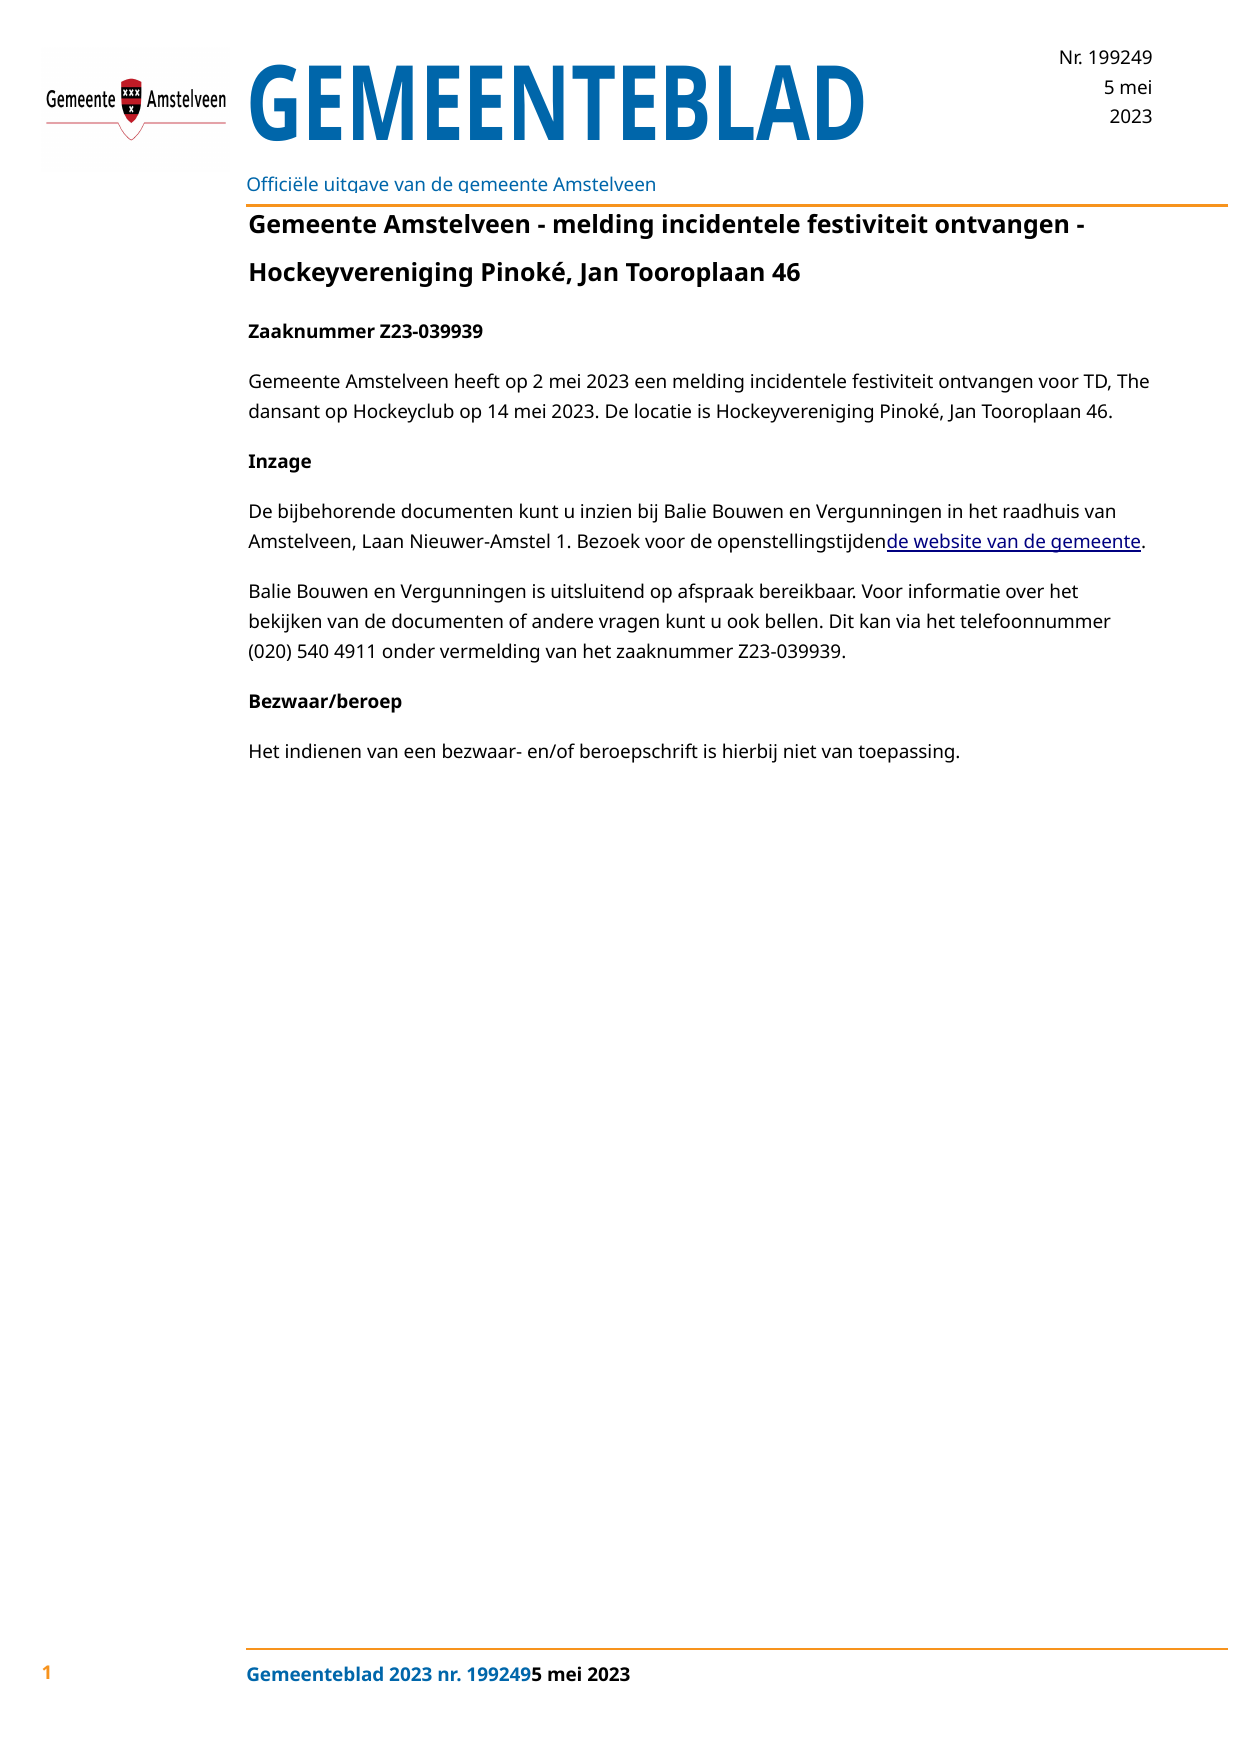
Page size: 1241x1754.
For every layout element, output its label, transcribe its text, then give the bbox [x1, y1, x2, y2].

text Balie Bouwen en Vergunningen is uitsluitend op afspraak bereikbaar. Voor informatie over het bekijken van de documenten of andere vragen kunt u ook bellen. Dit kan via het telefoonnummer (020) 540 4911 onder vermelding van het zaaknummer Z23-039939. [248, 579, 1152, 664]
text Gemeente Amstelveen - melding incidentele festiviteit ontvangen - Hockeyvereniging Pinoké, Jan Tooroplaan 46 [248, 207, 1152, 288]
text Bezwaar/beroep [248, 688, 1152, 714]
text Gemeente Amstelveen heeft op 2 mei 2023 een melding incidentele festiviteit ontvangen voor TD, The dansant op Hockeyclub op 14 mei 2023. De locatie is Hockeyvereniging Pinoké, Jan Tooroplaan 46. [248, 368, 1152, 424]
text Zaaknummer Z23-039939 [248, 318, 1152, 344]
text De bijbehorende documenten kunt u inzien bij Balie Bouwen en Vergunningen in het raadhuis van Amstelveen, Laan Nieuwer-Amstel 1. Bezoek voor de openstellingstijdende website van de gemeente. [248, 499, 1152, 554]
text Inzage [248, 448, 1152, 474]
picture [41, 47, 231, 172]
text Het indienen van een bezwaar- en/of beroepschrift is hierbij niet van toepassing. [248, 739, 1152, 764]
